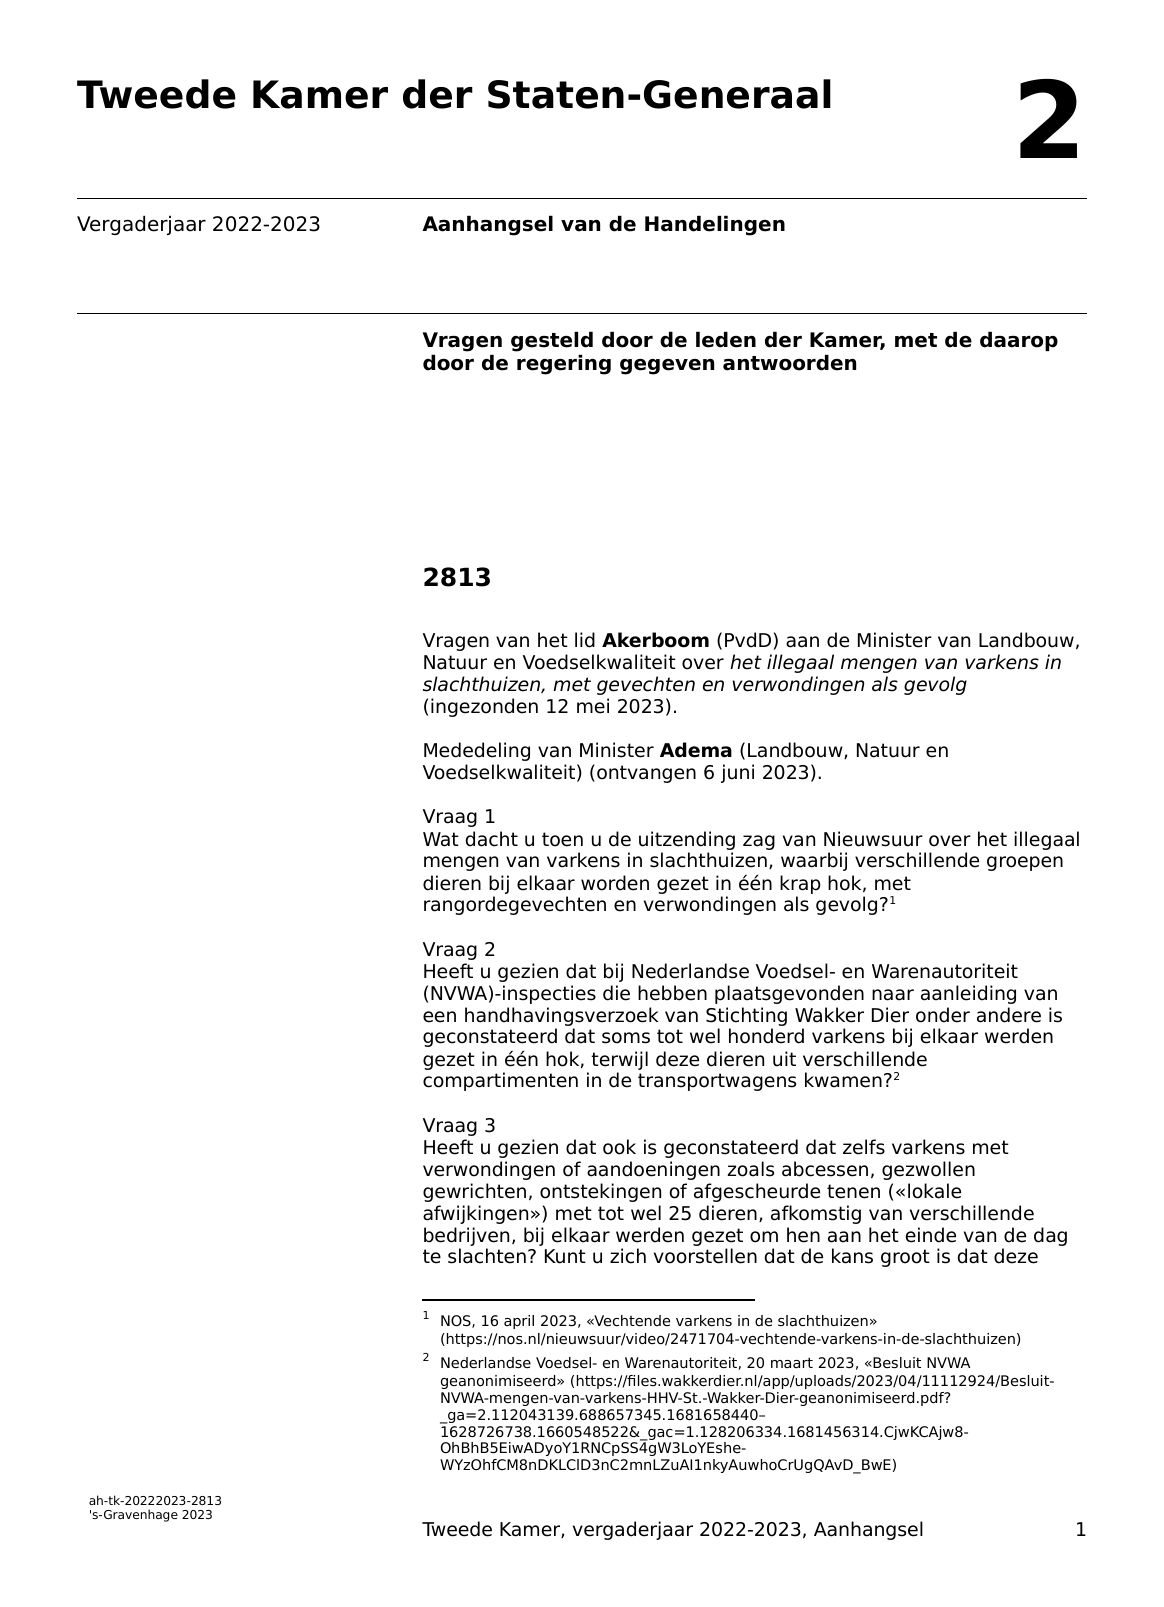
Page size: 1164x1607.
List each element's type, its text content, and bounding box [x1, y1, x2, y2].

table_cell Vragen gesteld door de leden der Kamer, met de daarop door de regering gegeven antwoorden [422, 314, 1087, 375]
table_header Tweede Kamer der Staten-Generaal [77, 59, 886, 198]
text Heeft u gezien dat ook is geconstateerd dat zelfs varkens met verwondingen of aandoeningen zoals abcessen, gezwollen gewrichten, ontstekingen of afgescheurde tenen («lokale afwijkingen») met tot wel 25 dieren, afkomstig van verschillende bedrijven, bij elkaar werden gezet om hen aan het einde van de dag te slachten? Kunt u zich voorstellen dat de kans groot is dat deze [422, 1137, 1087, 1268]
text Mededeling van Minister Adema (Landbouw, Natuur en Voedselkwaliteit) (ontvangen 6 juni 2023). [422, 740, 1087, 784]
text ah-tk-20222023-2813 [88, 1494, 323, 1508]
text 2813 [422, 563, 1087, 592]
text Vraag 1 [422, 806, 1087, 828]
table_cell Vergaderjaar 2022-2023 [77, 199, 422, 313]
text 's-Gravenhage 2023 [88, 1508, 323, 1522]
text Wat dacht u toen u de uitzending zag van Nieuwsuur over het illegaal mengen van varkens in slachthuizen, waarbij verschillende groepen dieren bij elkaar worden gezet in één krap hok, met rangordegevechten en verwondingen als gevolg? [422, 828, 1087, 916]
text NOS, 16 april 2023, «Vechtende varkens in de slachthuizen» (https://nos.nl/nieuwsuur/video/2471704-vechtende-varkens-in-de-slachthuizen) [422, 1309, 1087, 1348]
text Heeft u gezien dat bij Nederlandse Voedsel- en Warenautoriteit (NVWA)-inspecties die hebben plaatsgevonden naar aanleiding van een handhavingsverzoek van Stichting Wakker Dier onder andere is geconstateerd dat soms tot wel honderd varkens bij elkaar werden gezet in één hok, terwijl deze dieren uit verschillende compartimenten in de transportwagens kwamen? [422, 961, 1087, 1092]
text Vragen van het lid Akerboom (PvdD) aan de Minister van Landbouw, Natuur en Voedselkwaliteit over het illegaal mengen van varkens in slachthuizen, met gevechten en verwondingen als gevolg (ingezonden 12 mei 2023). [422, 630, 1087, 718]
table_cell [77, 314, 422, 375]
table_header 2 [886, 59, 1087, 198]
text Nederlandse Voedsel- en Warenautoriteit, 20 maart 2023, «Besluit NVWA geanonimiseerd» (https://files.wakkerdier.nl/app/uploads/2023/04/11112924/Besluit-NVWA-mengen-van-varkens-HHV-St.-Wakker-Dier-geanonimiseerd.pdf?_ga=2.112043139.688657345.1681658440–1628726738.1660548522&_gac=1.128206334.1681456314.CjwKCAjw8-OhBhB5EiwADyoY1RNCpSS4gW3LoYEshe-WYzOhfCM8nDKLClD3nC2mnLZuAI1nkyAuwhoCrUgQAvD_BwE) [422, 1351, 1087, 1474]
text Vraag 3 [422, 1114, 1087, 1137]
table_cell Aanhangsel van de Handelingen [422, 199, 1087, 313]
text Vraag 2 [422, 938, 1087, 961]
